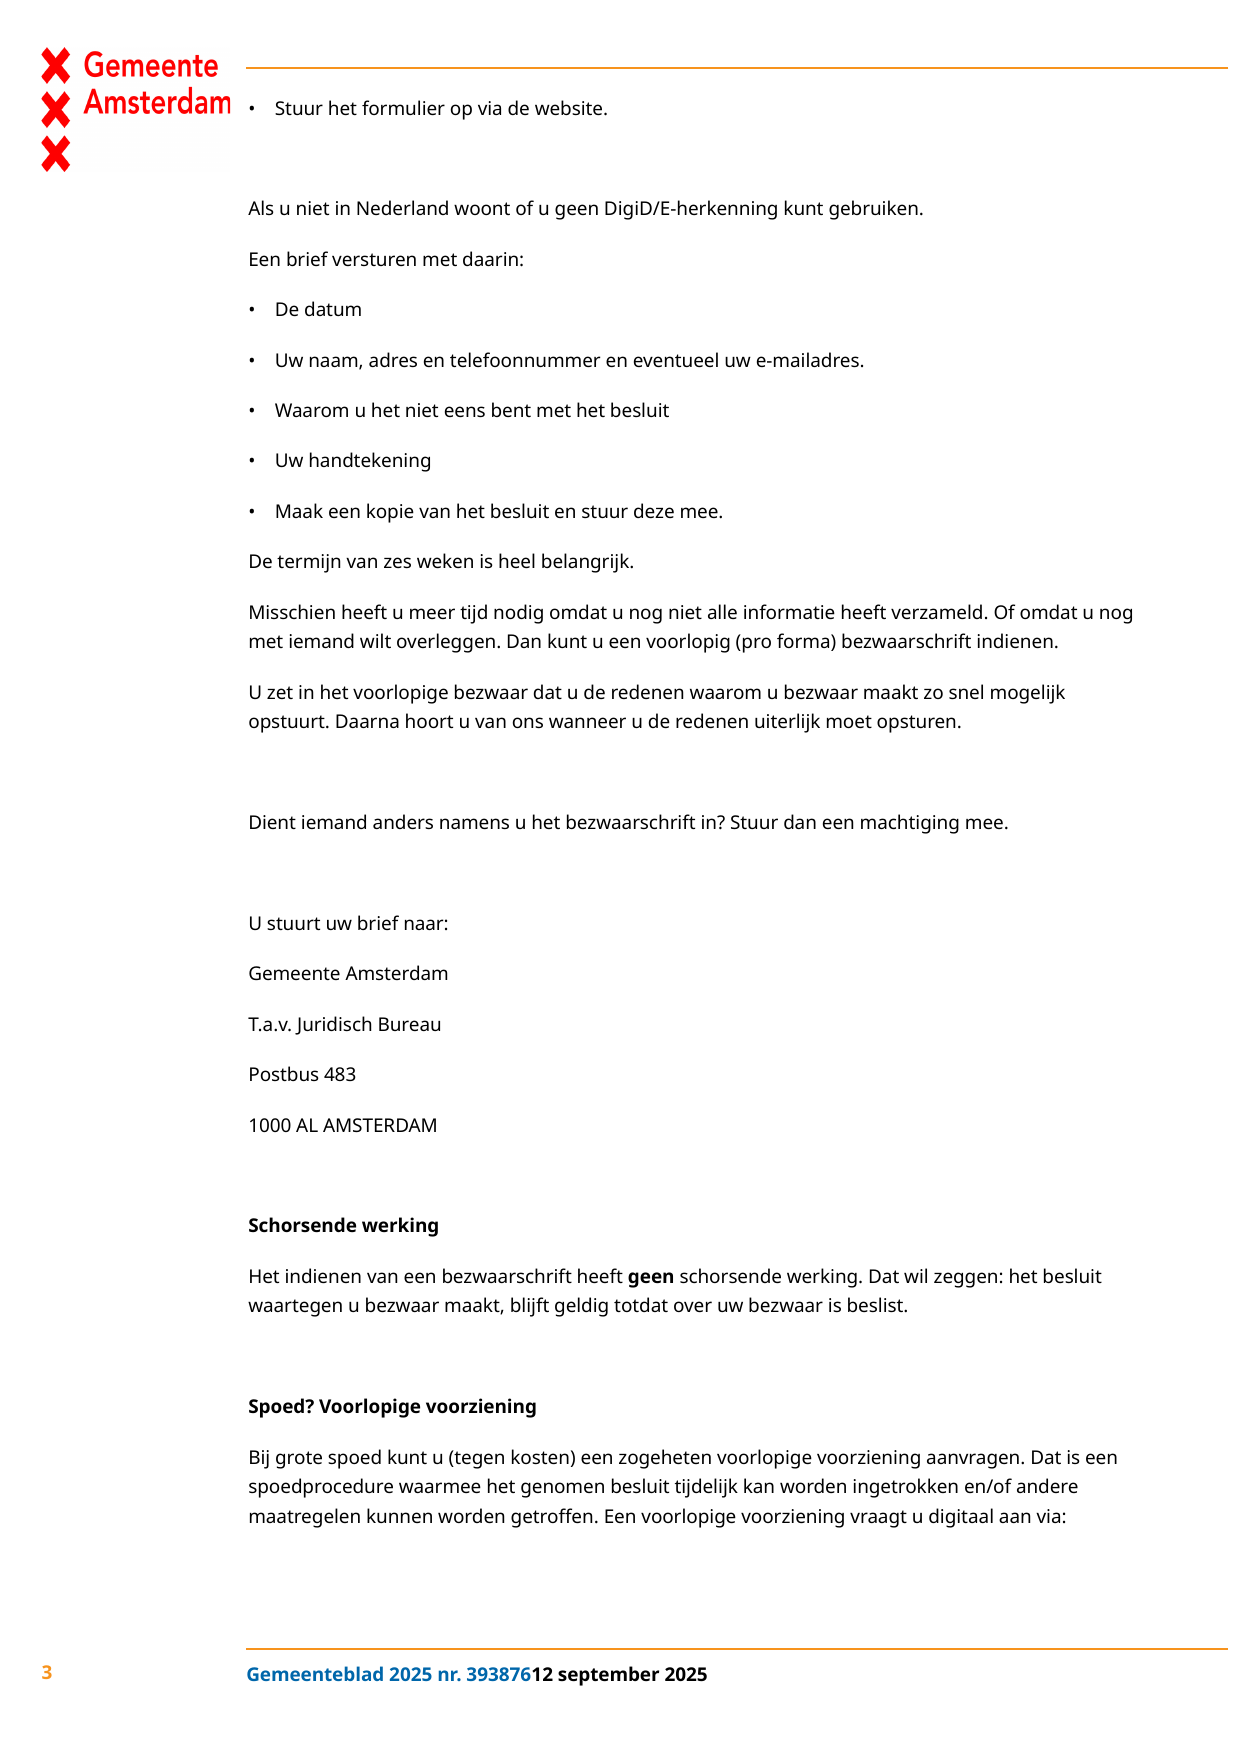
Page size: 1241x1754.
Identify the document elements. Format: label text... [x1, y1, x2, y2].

text U stuurt uw brief naar: [248, 910, 1152, 936]
text • De datum [248, 296, 1152, 322]
text Gemeente Amsterdam [248, 961, 1152, 986]
text • Waarom u het niet eens bent met het besluit [248, 397, 1152, 423]
text • Maak een kopie van het besluit en stuur deze mee. [248, 498, 1152, 524]
text • Stuur het formulier op via de website. [248, 95, 1152, 121]
text Spoed? Voorlopige voorziening [248, 1393, 1152, 1419]
text Bij grote spoed kunt u (tegen kosten) een zogeheten voorlopige voorziening aanvragen. Dat is een spoedprocedure waarmee het genomen besluit tijdelijk kan worden ingetrokken en/of andere maatregelen kunnen worden getroffen. Een voorlopige voorziening vraagt u digitaal aan via: [248, 1444, 1152, 1529]
text Postbus 483 [248, 1061, 1152, 1087]
text Schorsende werking [248, 1213, 1152, 1238]
text Dient iemand anders namens u het bezwaarschrift in? Stuur dan een machtiging mee. [248, 809, 1152, 835]
text Een brief versturen met daarin: [248, 246, 1152, 272]
text T.a.v. Juridisch Bureau [248, 1011, 1152, 1037]
text 1000 AL AMSTERDAM [248, 1112, 1152, 1138]
text De termijn van zes weken is heel belangrijk. [248, 548, 1152, 574]
text • Uw naam, adres en telefoonnummer en eventueel uw e-mailadres. [248, 347, 1152, 373]
text Als u niet in Nederland woont of u geen DigiD/E-herkenning kunt gebruiken. [248, 196, 1152, 221]
text U zet in het voorlopige bezwaar dat u de redenen waarom u bezwaar maakt zo snel mogelijk opstuurt. Daarna hoort u van ons wanneer u de redenen uiterlijk moet opsturen. [248, 679, 1152, 734]
text Misschien heeft u meer tijd nodig omdat u nog niet alle informatie heeft verzameld. Of omdat u nog met iemand wilt overleggen. Dan kunt u een voorlopig (pro forma) bezwaarschrift indienen. [248, 599, 1152, 654]
text Het indienen van een bezwaarschrift heeft geen schorsende werking. Dat wil zeggen: het besluit waartegen u bezwaar maakt, blijft geldig totdat over uw bezwaar is beslist. [248, 1263, 1152, 1318]
text • Uw handtekening [248, 448, 1152, 473]
picture [41, 47, 231, 172]
